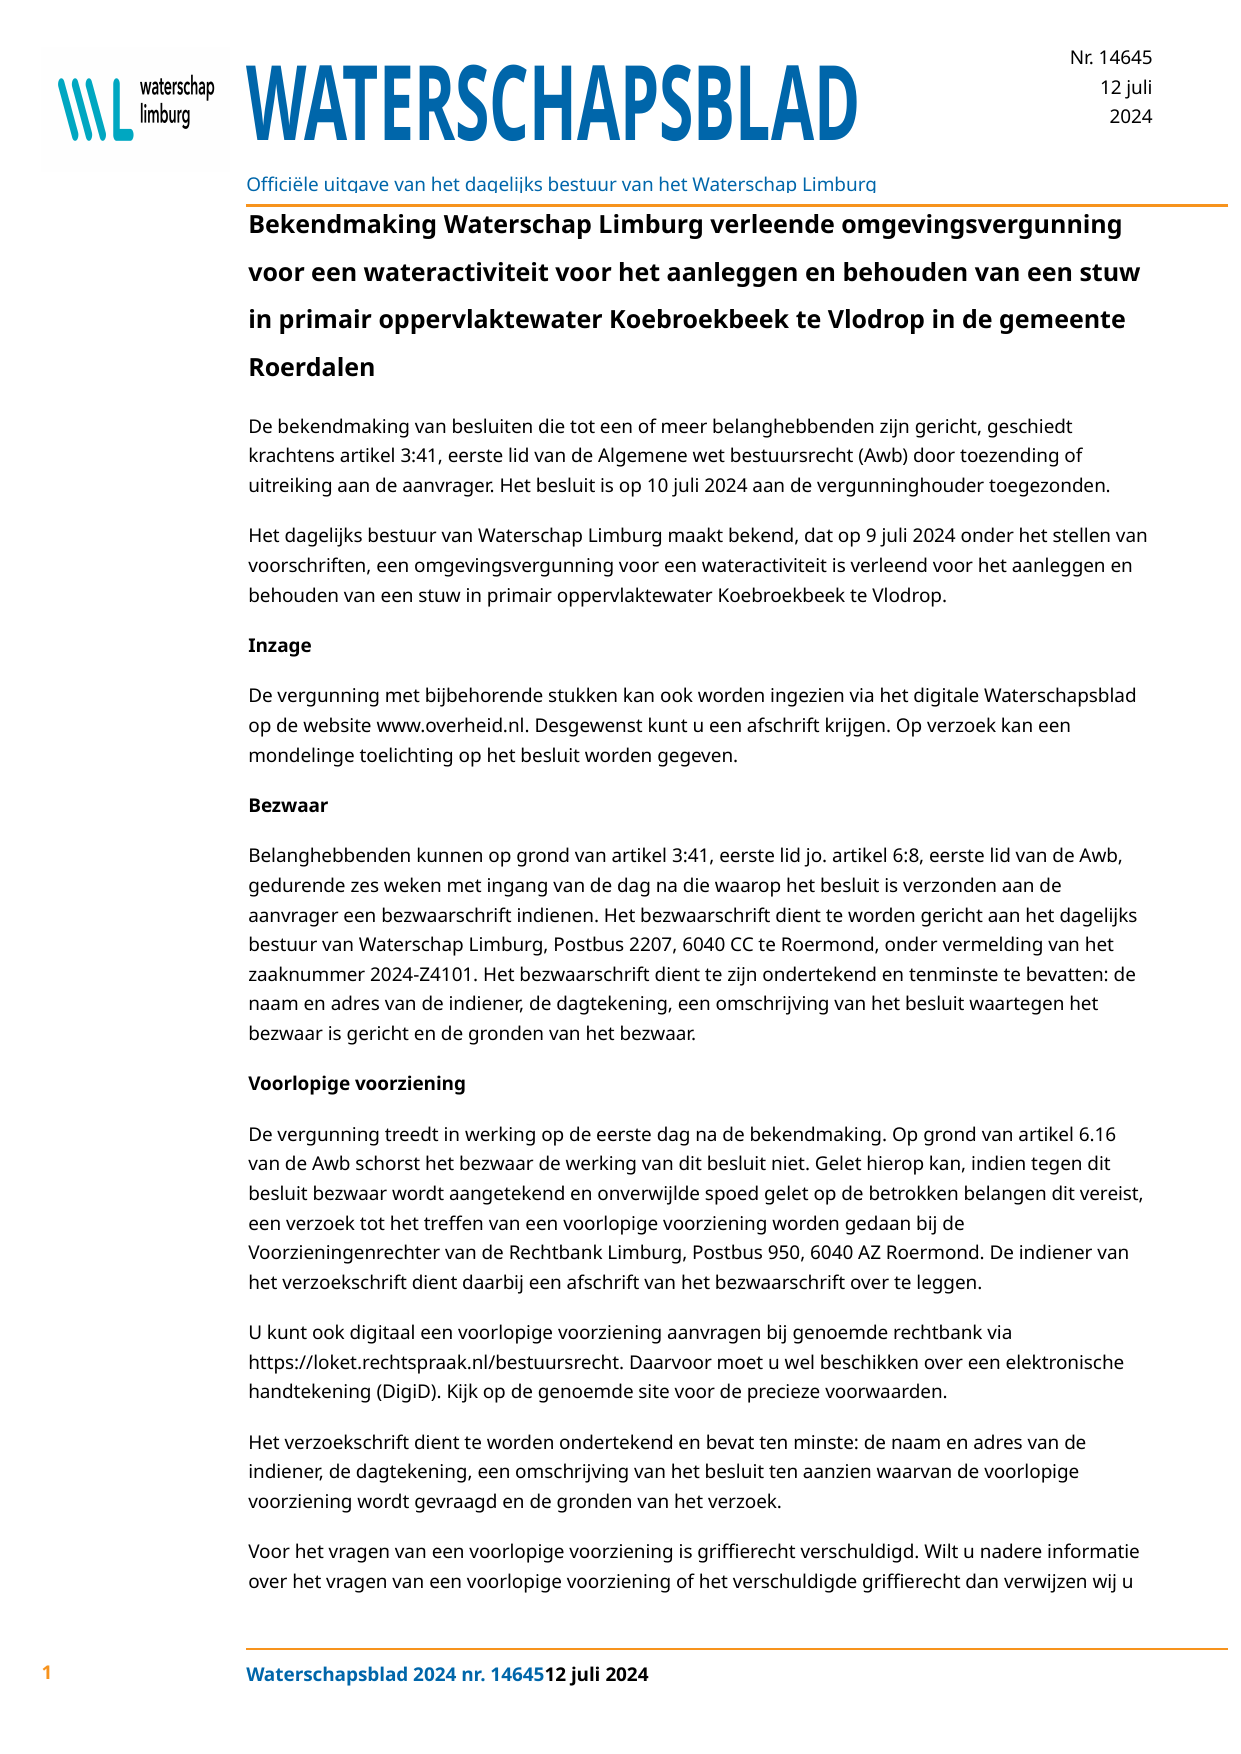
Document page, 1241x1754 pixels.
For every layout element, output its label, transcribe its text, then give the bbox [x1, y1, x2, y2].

text Voorlopige voorziening [248, 1071, 1152, 1096]
text De bekendmaking van besluiten die tot een of meer belanghebbenden zijn gericht, geschiedt krachtens artikel 3:41, eerste lid van de Algemene wet bestuursrecht (Awb) door toezending of uitreiking aan de aanvrager. Het besluit is op 10 juli 2024 aan de vergunninghouder toegezonden. [248, 413, 1152, 498]
text Bezwaar [248, 792, 1152, 818]
text Inzage [248, 632, 1152, 658]
text Het verzoekschrift dient te worden ondertekend en bevat ten minste: de naam en adres van de indiener, de dagtekening, een omschrijving van het besluit ten aanzien waarvan de voorlopige voorziening wordt gevraagd en de gronden van het verzoek. [248, 1429, 1152, 1514]
text Bekendmaking Waterschap Limburg verleende omgevingsvergunning voor een wateractiviteit voor het aanleggen en behouden van een stuw in primair oppervlaktewater Koebroekbeek te Vlodrop in de gemeente Roerdalen [248, 207, 1152, 384]
text Belanghebbenden kunnen op grond van artikel 3:41, eerste lid jo. artikel 6:8, eerste lid van de Awb, gedurende zes weken met ingang van de dag na die waarop het besluit is verzonden aan de aanvrager een bezwaarschrift indienen. Het bezwaarschrift dient te worden gericht aan het dagelijks bestuur van Waterschap Limburg, Postbus 2207, 6040 CC te Roermond, onder vermelding van het zaaknummer 2024-Z4101. Het bezwaarschrift dient te zijn ondertekend en tenminste te bevatten: de naam en adres van de indiener, de dagtekening, een omschrijving van het besluit waartegen het bezwaar is gericht en de gronden van het bezwaar. [248, 843, 1152, 1046]
text Het dagelijks bestuur van Waterschap Limburg maakt bekend, dat op 9 juli 2024 onder het stellen van voorschriften, een omgevingsvergunning voor een wateractiviteit is verleend voor het aanleggen en behouden van een stuw in primair oppervlaktewater Koebroekbeek te Vlodrop. [248, 523, 1152, 608]
text De vergunning treedt in werking op de eerste dag na de bekendmaking. Op grond van artikel 6.16 van de Awb schorst het bezwaar de werking van dit besluit niet. Gelet hierop kan, indien tegen dit besluit bezwaar wordt aangetekend en onverwijlde spoed gelet op de betrokken belangen dit vereist, een verzoek tot het treffen van een voorlopige voorziening worden gedaan bij de Voorzieningenrechter van de Rechtbank Limburg, Postbus 950, 6040 AZ Roermond. De indiener van het verzoekschrift dient daarbij een afschrift van het bezwaarschrift over te leggen. [248, 1121, 1152, 1295]
picture [41, 47, 231, 172]
text U kunt ook digitaal een voorlopige voorziening aanvragen bij genoemde rechtbank via https://loket.rechtspraak.nl/bestuursrecht. Daarvoor moet u wel beschikken over een elektronische handtekening (DigiD). Kijk op de genoemde site voor de precieze voorwaarden. [248, 1319, 1152, 1404]
text De vergunning met bijbehorende stukken kan ook worden ingezien via het digitale Waterschapsblad op de website www.overheid.nl. Desgewenst kunt u een afschrift krijgen. Op verzoek kan een mondelinge toelichting op het besluit worden gegeven. [248, 683, 1152, 768]
text Voor het vragen van een voorlopige voorziening is griffierecht verschuldigd. Wilt u nadere informatie over het vragen van een voorlopige voorziening of het verschuldigde griffierecht dan verwijzen wij u [248, 1538, 1152, 1594]
